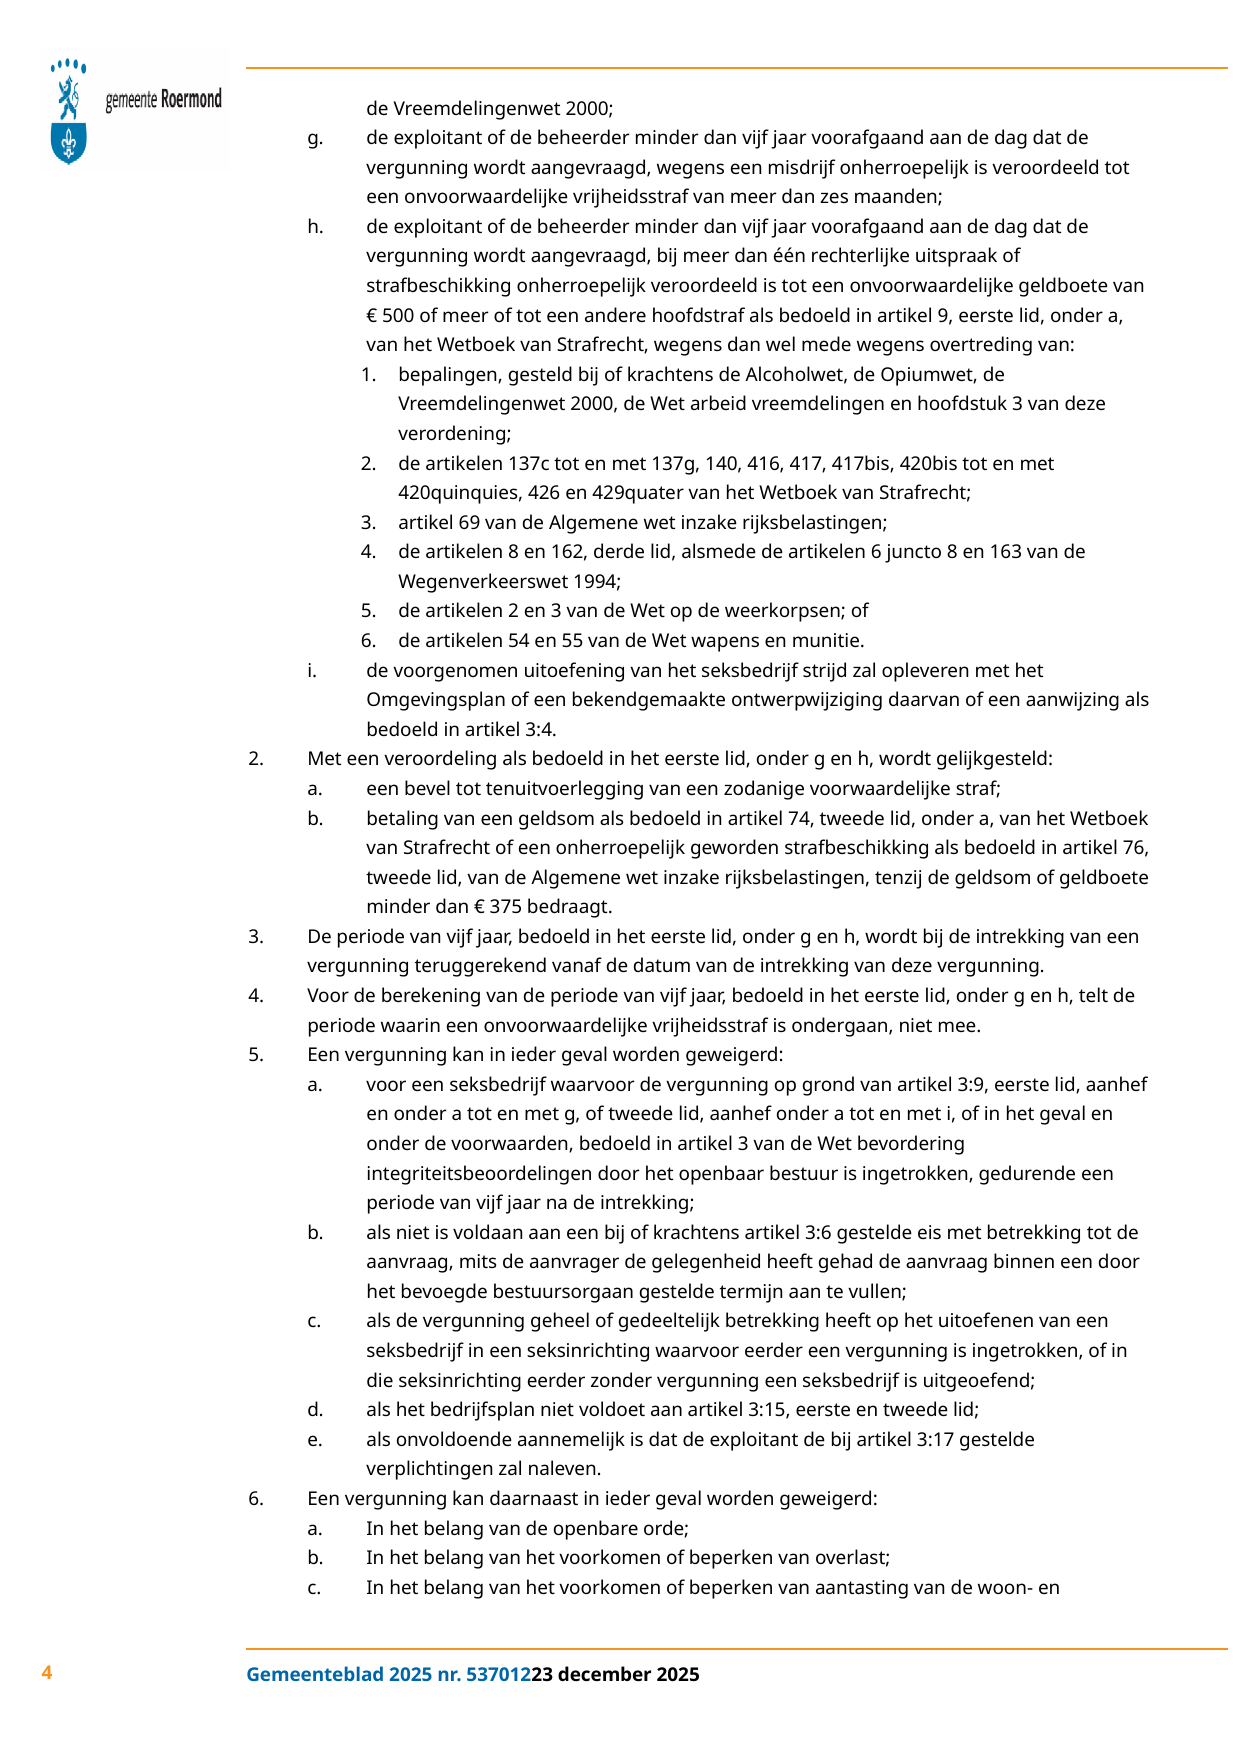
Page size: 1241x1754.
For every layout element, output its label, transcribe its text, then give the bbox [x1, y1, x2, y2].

list In het belang van de openbare orde; [307, 1515, 1152, 1541]
list als het bedrijfsplan niet voldoet aan artikel 3:15, eerste en tweede lid; [307, 1396, 1152, 1422]
list In het belang van het voorkomen of beperken van aantasting van de woon- en [307, 1574, 1152, 1600]
list de artikelen 137c tot en met 137g, 140, 416, 417, 417bis, 420bis tot en met 420quinquies, 426 en 429quater van het Wetboek van Strafrecht; [361, 450, 1152, 505]
picture [41, 47, 231, 172]
list als niet is voldaan aan een bij of krachtens artikel 3:6 gestelde eis met betrekking tot de aanvraag, mits de aanvrager de gelegenheid heeft gehad de aanvraag binnen een door het bevoegde bestuursorgaan gestelde termijn aan te vullen; [307, 1219, 1152, 1304]
list Een vergunning kan daarnaast in ieder geval worden geweigerd: [248, 1485, 1152, 1511]
list voor een seksbedrijf waarvoor de vergunning op grond van artikel 3:9, eerste lid, aanhef en onder a tot en met g, of tweede lid, aanhef onder a tot en met i, of in het geval en onder de voorwaarden, bedoeld in artikel 3 van de Wet bevordering integriteitsbeoordelingen door het openbaar bestuur is ingetrokken, gedurende een periode van vijf jaar na de intrekking; [307, 1071, 1152, 1215]
list Voor de berekening van de periode van vijf jaar, bedoeld in het eerste lid, onder g en h, telt de periode waarin een onvoorwaardelijke vrijheidsstraf is ondergaan, niet mee. [248, 982, 1152, 1038]
list de artikelen 54 en 55 van de Wet wapens en munitie. [361, 627, 1152, 653]
list artikel 69 van de Algemene wet inzake rijksbelastingen; [361, 509, 1152, 535]
list de Vreemdelingenwet 2000; [307, 95, 1152, 121]
list de artikelen 8 en 162, derde lid, alsmede de artikelen 6 juncto 8 en 163 van de Wegenverkeerswet 1994; [361, 538, 1152, 594]
list als de vergunning geheel of gedeeltelijk betrekking heeft op het uitoefenen van een seksbedrijf in een seksinrichting waarvoor eerder een vergunning is ingetrokken, of in die seksinrichting eerder zonder vergunning een seksbedrijf is uitgeoefend; [307, 1308, 1152, 1393]
list betaling van een geldsom als bedoeld in artikel 74, tweede lid, onder a, van het Wetboek van Strafrecht of een onherroepelijk geworden strafbeschikking als bedoeld in artikel 76, tweede lid, van de Algemene wet inzake rijksbelastingen, tenzij de geldsom of geldboete minder dan € 375 bedraagt. [307, 805, 1152, 919]
list de exploitant of de beheerder minder dan vijf jaar voorafgaand aan de dag dat de vergunning wordt aangevraagd, bij meer dan één rechterlijke uitspraak of strafbeschikking onherroepelijk veroordeeld is tot een onvoorwaardelijke geldboete van € 500 of meer of tot een andere hoofdstraf als bedoeld in artikel 9, eerste lid, onder a, van het Wetboek van Strafrecht, wegens dan wel mede wegens overtreding van: [307, 213, 1152, 357]
list de voorgenomen uitoefening van het seksbedrijf strijd zal opleveren met het Omgevingsplan of een bekendgemaakte ontwerpwijziging daarvan of een aanwijzing als bedoeld in artikel 3:4. [307, 657, 1152, 742]
list de exploitant of de beheerder minder dan vijf jaar voorafgaand aan de dag dat de vergunning wordt aangevraagd, wegens een misdrijf onherroepelijk is veroordeeld tot een onvoorwaardelijke vrijheidsstraf van meer dan zes maanden; [307, 124, 1152, 209]
list Met een veroordeling als bedoeld in het eerste lid, onder g en h, wordt gelijkgesteld: [248, 746, 1152, 771]
list de artikelen 2 en 3 van de Wet op de weerkorpsen; of [361, 598, 1152, 623]
list als onvoldoende aannemelijk is dat de exploitant de bij artikel 3:17 gestelde verplichtingen zal naleven. [307, 1426, 1152, 1481]
list een bevel tot tenuitvoerlegging van een zodanige voorwaardelijke straf; [307, 775, 1152, 801]
list De periode van vijf jaar, bedoeld in het eerste lid, onder g en h, wordt bij de intrekking van een vergunning teruggerekend vanaf de datum van de intrekking van deze vergunning. [248, 923, 1152, 978]
list bepalingen, gesteld bij of krachtens de Alcoholwet, de Opiumwet, de Vreemdelingenwet 2000, de Wet arbeid vreemdelingen en hoofdstuk 3 van deze verordening; [361, 361, 1152, 446]
list In het belang van het voorkomen of beperken van overlast; [307, 1544, 1152, 1570]
list Een vergunning kan in ieder geval worden geweigerd: [248, 1041, 1152, 1067]
